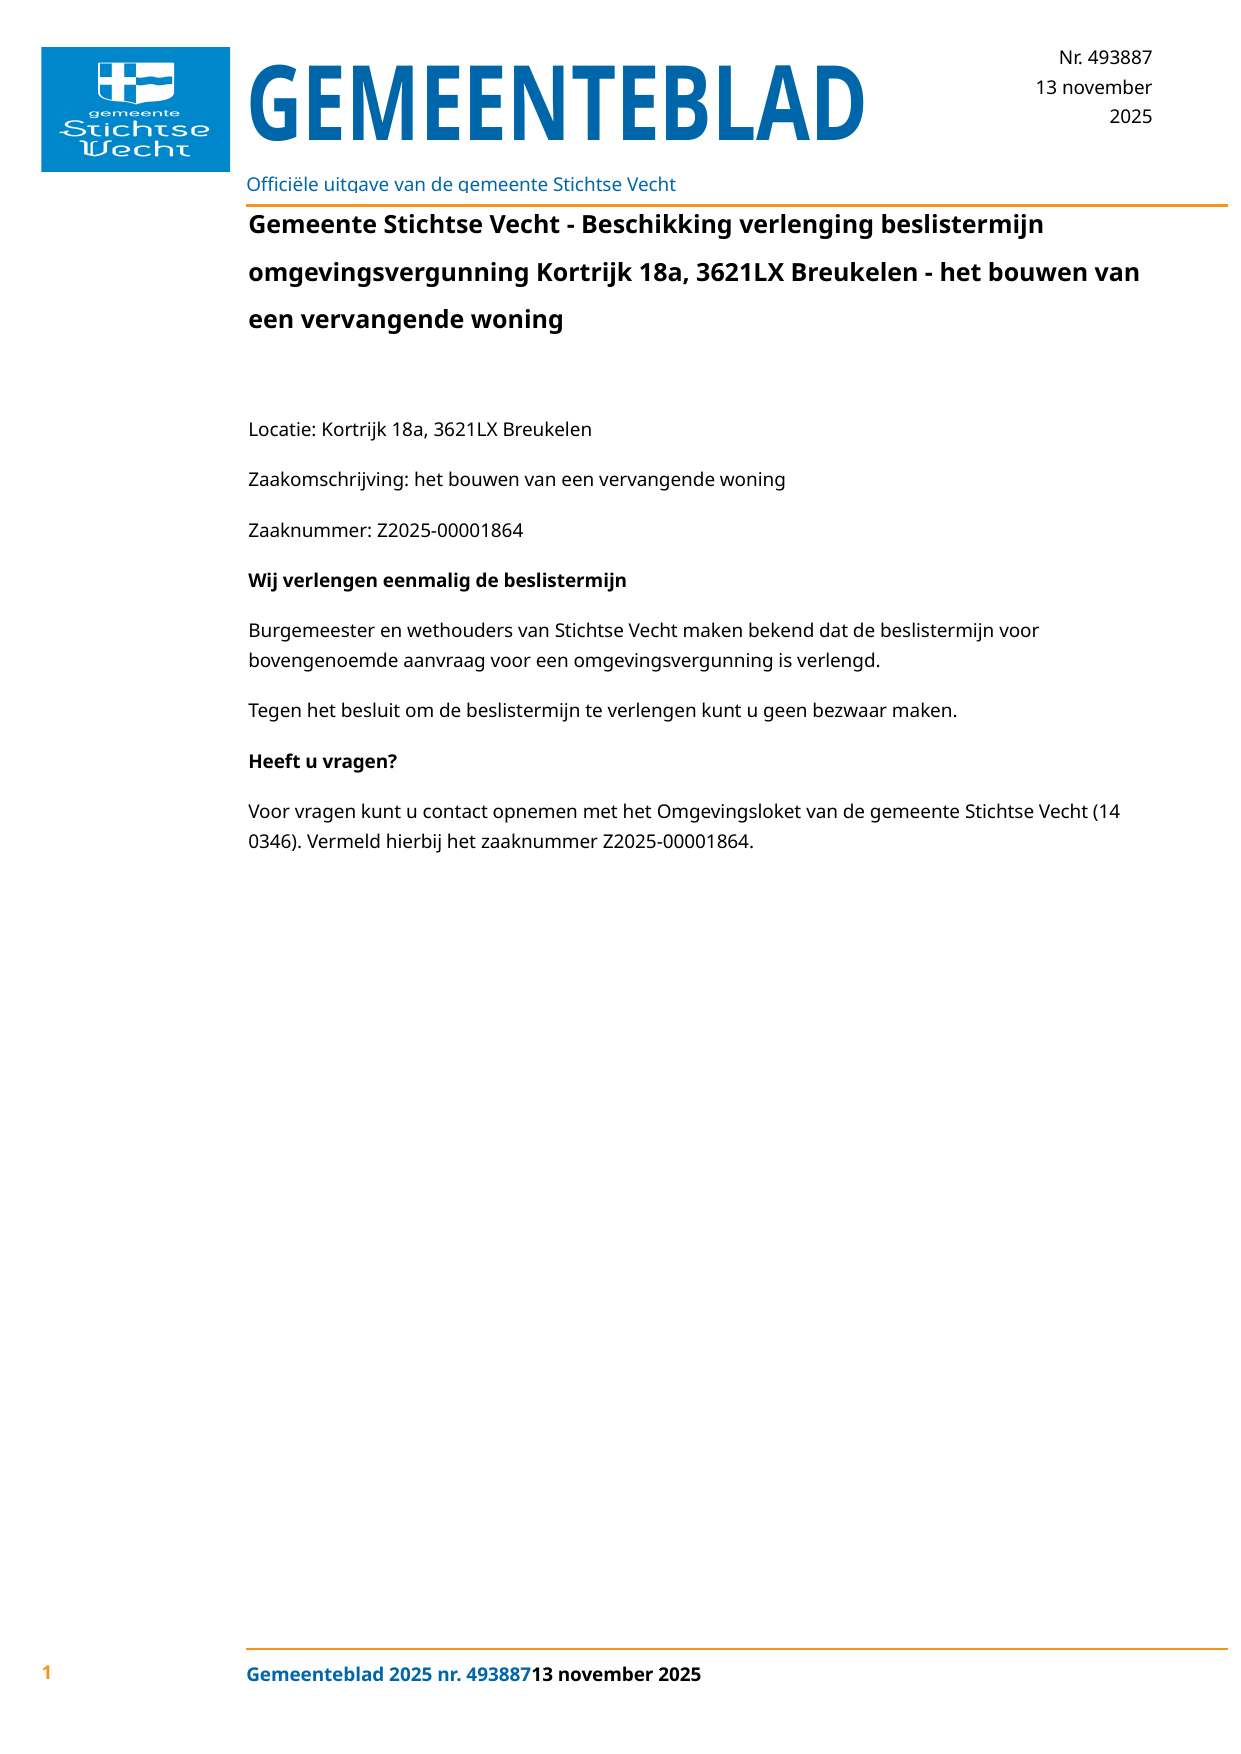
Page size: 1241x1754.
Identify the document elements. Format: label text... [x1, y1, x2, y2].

text Zaakomschrijving: het bouwen van een vervangende woning [248, 466, 1152, 492]
text Tegen het besluit om de beslistermijn te verlengen kunt u geen bezwaar maken. [248, 698, 1152, 723]
text Voor vragen kunt u contact opnemen met het Omgevingsloket van de gemeente Stichtse Vecht (14 0346). Vermeld hierbij het zaaknummer Z2025-00001864. [248, 798, 1152, 854]
text Locatie: Kortrijk 18a, 3621LX Breukelen [248, 416, 1152, 442]
text Zaaknummer: Z2025-00001864 [248, 517, 1152, 542]
picture [137, 63, 174, 103]
text Heeft u vragen? [248, 748, 1152, 774]
picture [99, 63, 135, 101]
text Burgemeester en wethouders van Stichtse Vecht maken bekend dat de beslistermijn voor bovengenoemde aanvraag voor een omgevingsvergunning is verlengd. [248, 618, 1152, 673]
text Wij verlengen eenmalig de beslistermijn [248, 567, 1152, 593]
text Gemeente Stichtse Vecht - Beschikking verlenging beslistermijn omgevingsvergunning Kortrijk 18a, 3621LX Breukelen - het bouwen van een vervangende woning [248, 207, 1152, 336]
